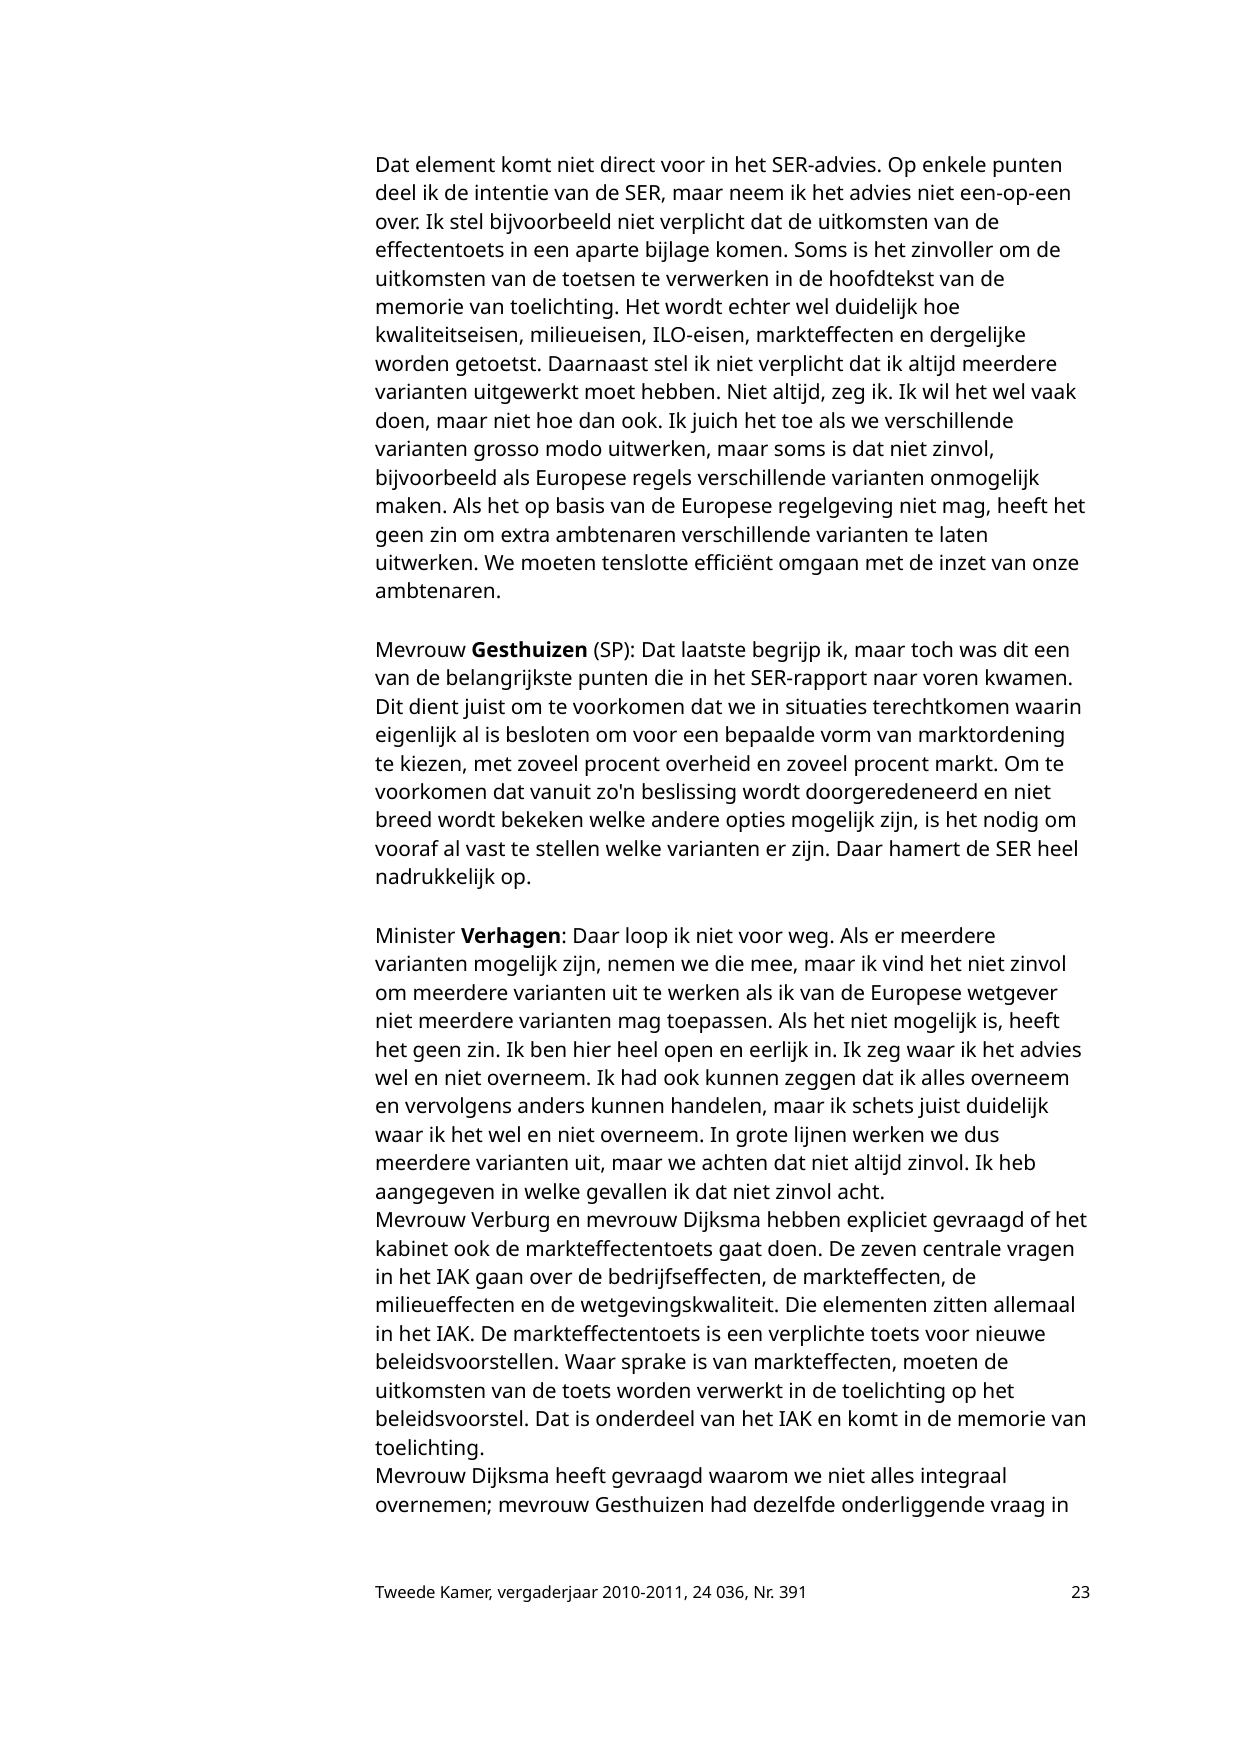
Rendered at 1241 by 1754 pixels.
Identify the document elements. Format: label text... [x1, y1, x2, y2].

text Mevrouw Dijksma heeft gevraagd waarom we niet alles integraal overnemen; mevrouw Gesthuizen had dezelfde onderliggende vraag in [375, 1461, 1090, 1518]
text Mevrouw Gesthuizen (SP): Dat laatste begrijp ik, maar toch was dit een van de belangrijkste punten die in het SER-rapport naar voren kwamen. Dit dient juist om te voorkomen dat we in situaties terechtkomen waarin eigenlijk al is besloten om voor een bepaalde vorm van marktordening te kiezen, met zoveel procent overheid en zoveel procent markt. Om te voorkomen dat vanuit zo'n beslissing wordt doorgeredeneerd en niet breed wordt bekeken welke andere opties mogelijk zijn, is het nodig om vooraf al vast te stellen welke varianten er zijn. Daar hamert de SER heel nadrukkelijk op. [375, 635, 1090, 891]
text Dat element komt niet direct voor in het SER-advies. Op enkele punten deel ik de intentie van de SER, maar neem ik het advies niet een-op-een over. Ik stel bijvoorbeeld niet verplicht dat de uitkomsten van de effectentoets in een aparte bijlage komen. Soms is het zinvoller om de uitkomsten van de toetsen te verwerken in de hoofdtekst van de memorie van toelichting. Het wordt echter wel duidelijk hoe kwaliteitseisen, milieueisen, ILO-eisen, markteffecten en dergelijke worden getoetst. Daarnaast stel ik niet verplicht dat ik altijd meerdere varianten uitgewerkt moet hebben. Niet altijd, zeg ik. Ik wil het wel vaak doen, maar niet hoe dan ook. Ik juich het toe als we verschillende varianten grosso modo uitwerken, maar soms is dat niet zinvol, bijvoorbeeld als Europese regels verschillende varianten onmogelijk maken. Als het op basis van de Europese regelgeving niet mag, heeft het geen zin om extra ambtenaren verschillende varianten te laten uitwerken. We moeten tenslotte efficiënt omgaan met de inzet van onze ambtenaren. [375, 150, 1090, 605]
text Mevrouw Verburg en mevrouw Dijksma hebben expliciet gevraagd of het kabinet ook de markteffectentoets gaat doen. De zeven centrale vragen in het IAK gaan over de bedrijfseffecten, de markteffecten, de milieueffecten en de wetgevingskwaliteit. Die elementen zitten allemaal in het IAK. De markteffectentoets is een verplichte toets voor nieuwe beleidsvoorstellen. Waar sprake is van markteffecten, moeten de uitkomsten van de toets worden verwerkt in de toelichting op het beleidsvoorstel. Dat is onderdeel van het IAK en komt in de memorie van toelichting. [375, 1205, 1090, 1461]
text Minister Verhagen: Daar loop ik niet voor weg. Als er meerdere varianten mogelijk zijn, nemen we die mee, maar ik vind het niet zinvol om meerdere varianten uit te werken als ik van de Europese wetgever niet meerdere varianten mag toepassen. Als het niet mogelijk is, heeft het geen zin. Ik ben hier heel open en eerlijk in. Ik zeg waar ik het advies wel en niet overneem. Ik had ook kunnen zeggen dat ik alles overneem en vervolgens anders kunnen handelen, maar ik schets juist duidelijk waar ik het wel en niet overneem. In grote lijnen werken we dus meerdere varianten uit, maar we achten dat niet altijd zinvol. Ik heb aangegeven in welke gevallen ik dat niet zinvol acht. [375, 921, 1090, 1205]
